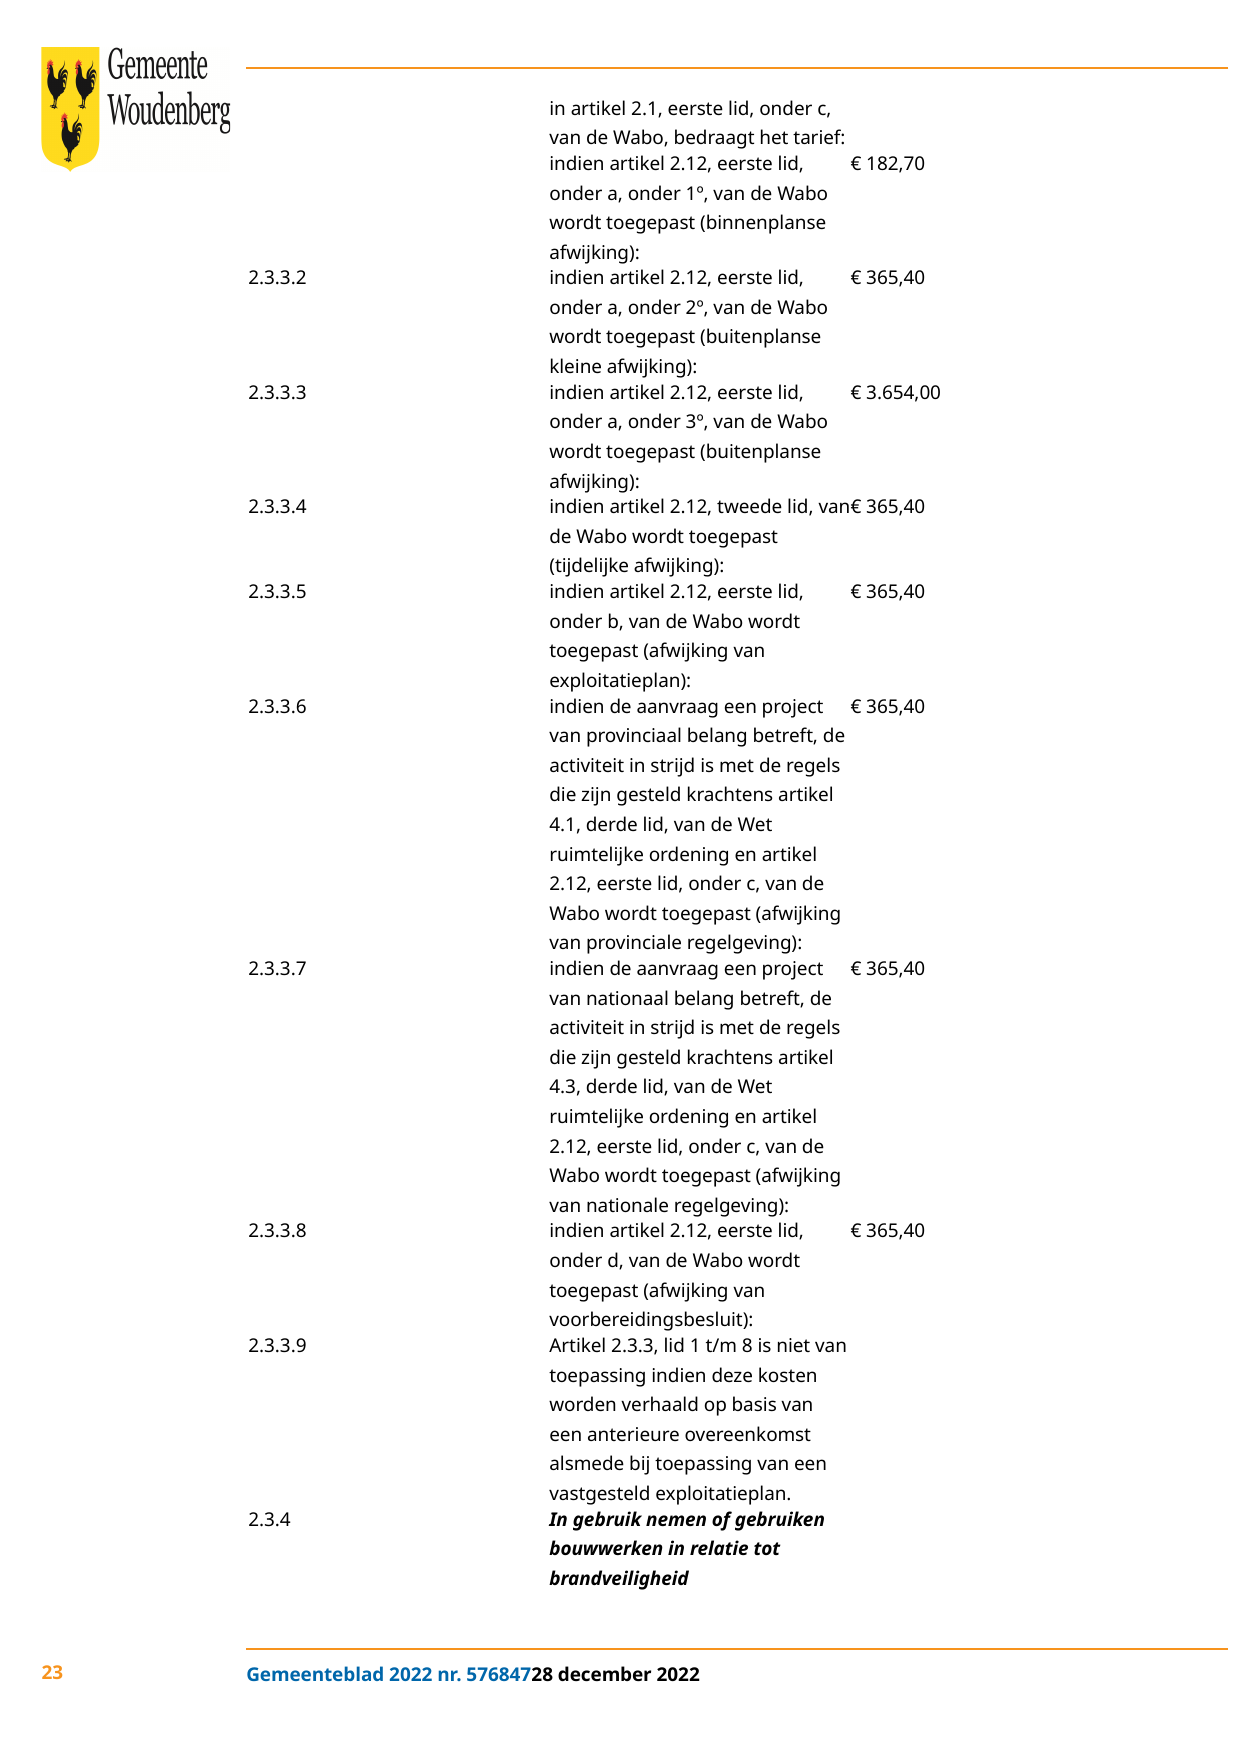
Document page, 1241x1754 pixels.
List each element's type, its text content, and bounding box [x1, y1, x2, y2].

table_cell € 365,40 [850, 494, 1152, 578]
table_cell 2.3.3.8 [248, 1218, 549, 1332]
table_cell In gebruik nemen of gebruiken bouwwerken in relatie tot brandveiligheid [549, 1506, 850, 1591]
table_cell 2.3.3.3 [248, 379, 549, 493]
table_cell € 365,40 [850, 265, 1152, 379]
picture [41, 47, 231, 172]
table_cell indien artikel 2.12, tweede lid, van de Wabo wordt toegepast (tijdelijke afwijking): [549, 494, 850, 578]
table_cell indien artikel 2.12, eerste lid, onder b, van de Wabo wordt toegepast (afwijking van exploitatieplan): [549, 579, 850, 693]
table_cell indien artikel 2.12, eerste lid, onder a, onder 1º, van de Wabo wordt toegepast (binnenplanse afwijking): [549, 150, 850, 264]
table_cell € 365,40 [850, 1218, 1152, 1332]
table_cell [850, 1332, 1152, 1506]
table_cell indien artikel 2.12, eerste lid, onder d, van de Wabo wordt toegepast (afwijking van voorbereidingsbesluit): [549, 1218, 850, 1332]
table_cell 2.3.4 [248, 1506, 549, 1591]
table_cell [248, 95, 549, 150]
table_cell indien artikel 2.12, eerste lid, onder a, onder 2º, van de Wabo wordt toegepast (buitenplanse kleine afwijking): [549, 265, 850, 379]
table_cell indien de aanvraag een project van nationaal belang betreft, de activiteit in strijd is met de regels die zijn gesteld krachtens artikel 4.3, derde lid, van de Wet ruimtelijke ordening en artikel 2.12, eerste lid, onder c, van de Wabo wordt toegepast (afwijking van nationale regelgeving): [549, 955, 850, 1218]
table_cell 2.3.3.7 [248, 955, 549, 1218]
table_cell [850, 95, 1152, 150]
table_cell € 365,40 [850, 579, 1152, 693]
table_cell Artikel 2.3.3, lid 1 t/m 8 is niet van toepassing indien deze kosten worden verhaald op basis van een anterieure overeenkomst alsmede bij toepassing van een vastgesteld exploitatieplan. [549, 1332, 850, 1506]
table_cell 2.3.3.2 [248, 265, 549, 379]
table_cell € 3.654,00 [850, 379, 1152, 493]
table_cell € 182,70 [850, 150, 1152, 264]
table_cell indien de aanvraag een project van provinciaal belang betreft, de activiteit in strijd is met de regels die zijn gesteld krachtens artikel 4.1, derde lid, van de Wet ruimtelijke ordening en artikel 2.12, eerste lid, onder c, van de Wabo wordt toegepast (afwijking van provinciale regelgeving): [549, 693, 850, 955]
table_cell [248, 150, 549, 264]
table_cell € 365,40 [850, 955, 1152, 1218]
table_cell [850, 1506, 1152, 1591]
table_cell indien artikel 2.12, eerste lid, onder a, onder 3º, van de Wabo wordt toegepast (buitenplanse afwijking): [549, 379, 850, 493]
table_cell 2.3.3.9 [248, 1332, 549, 1506]
table_cell 2.3.3.5 [248, 579, 549, 693]
table_cell 2.3.3.4 [248, 494, 549, 578]
table_cell 2.3.3.6 [248, 693, 549, 955]
table_cell in artikel 2.1, eerste lid, onder c, van de Wabo, bedraagt het tarief: [549, 95, 850, 150]
table_cell € 365,40 [850, 693, 1152, 955]
